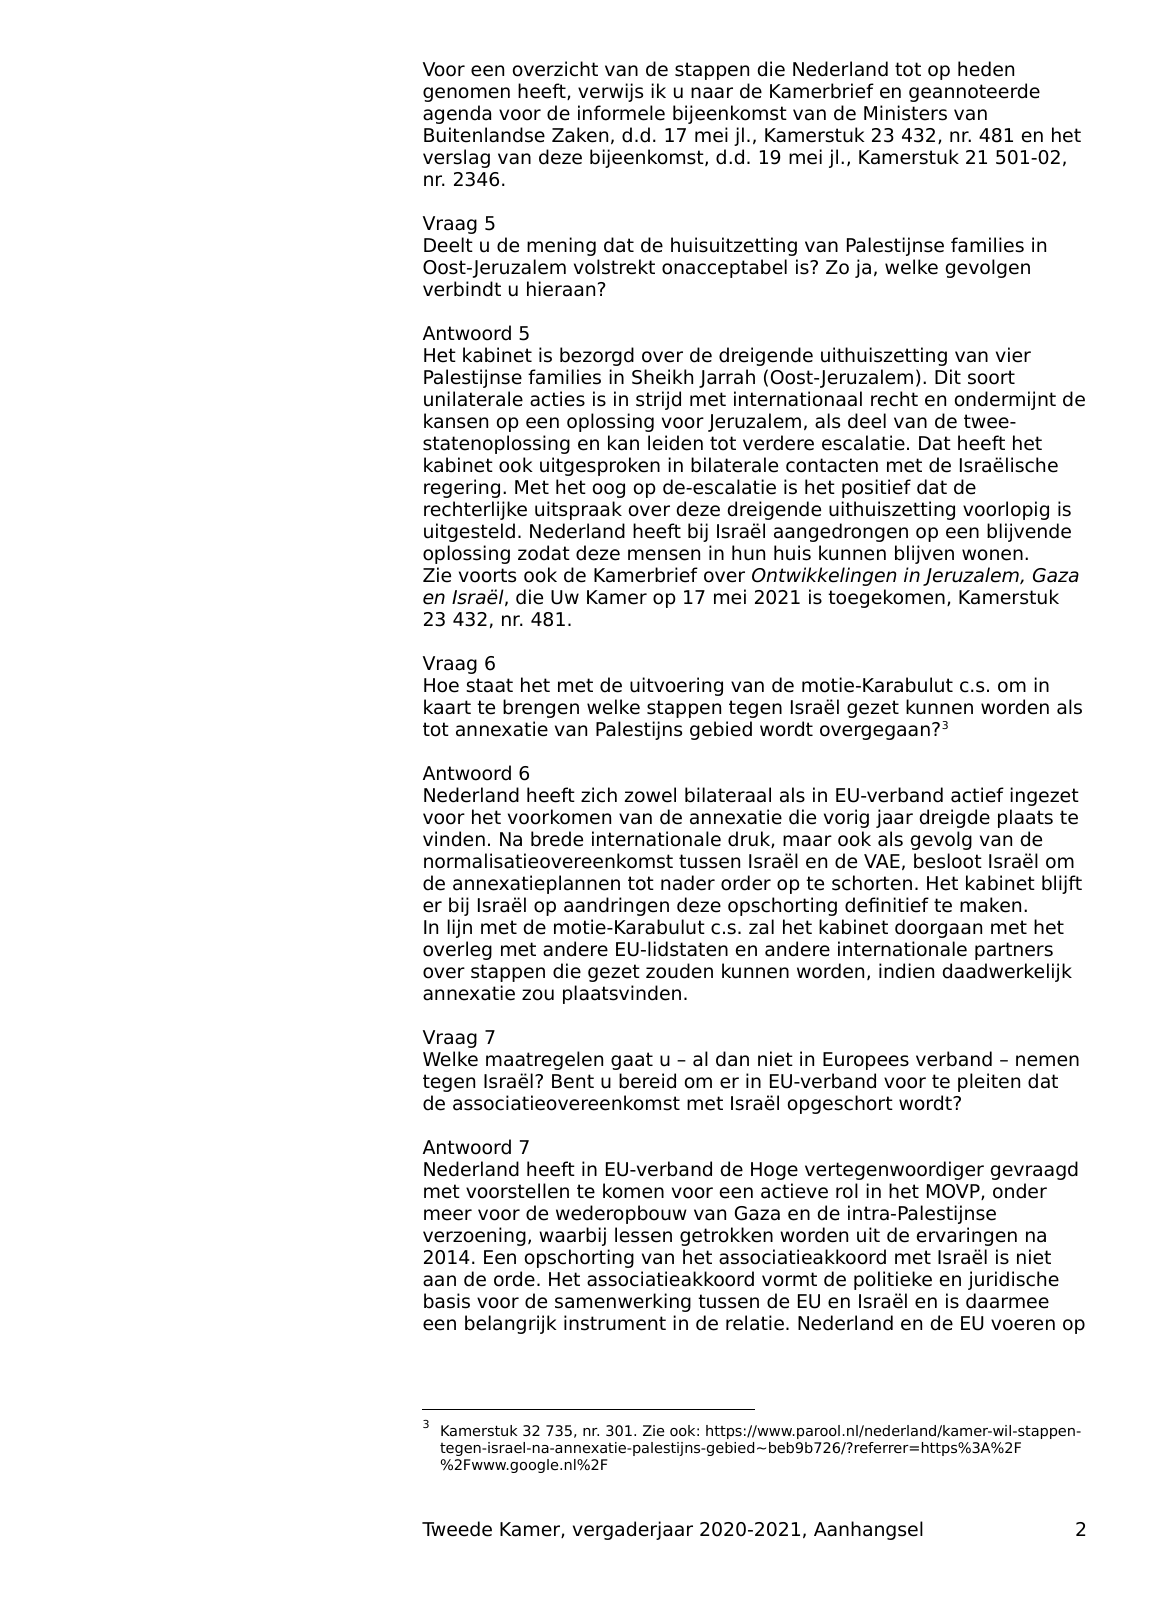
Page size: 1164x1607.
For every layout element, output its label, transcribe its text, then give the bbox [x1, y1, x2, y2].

text Zie voorts ook de Kamerbrief over Ontwikkelingen in Jeruzalem, Gaza en Israël, die Uw Kamer op 17 mei 2021 is toegekomen, Kamerstuk 23 432, nr. 481. [422, 565, 1087, 631]
text Vraag 7 [422, 1027, 1087, 1049]
text Nederland heeft in EU-verband de Hoge vertegenwoordiger gevraagd met voorstellen te komen voor een actieve rol in het MOVP, onder meer voor de wederopbouw van Gaza en de intra-Palestijnse verzoening, waarbij lessen getrokken worden uit de ervaringen na 2014. Een opschorting van het associatieakkoord met Israël is niet aan de orde. Het associatieakkoord vormt de politieke en juridische basis voor de samenwerking tussen de EU en Israël en is daarmee een belangrijk instrument in de relatie. Nederland en de EU voeren op [422, 1159, 1087, 1335]
text Deelt u de mening dat de huisuitzetting van Palestijnse families in Oost-Jeruzalem volstrekt onacceptabel is? Zo ja, welke gevolgen verbindt u hieraan? [422, 235, 1087, 301]
text Antwoord 6 [422, 763, 1087, 785]
text Vraag 6 [422, 653, 1087, 675]
text Welke maatregelen gaat u – al dan niet in Europees verband – nemen tegen Israël? Bent u bereid om er in EU-verband voor te pleiten dat de associatieovereenkomst met Israël opgeschort wordt? [422, 1049, 1087, 1115]
text Het kabinet is bezorgd over de dreigende uithuiszetting van vier Palestijnse families in Sheikh Jarrah (Oost-Jeruzalem). Dit soort unilaterale acties is in strijd met internationaal recht en ondermijnt de kansen op een oplossing voor Jeruzalem, als deel van de twee-statenoplossing en kan leiden tot verdere escalatie. Dat heeft het kabinet ook uitgesproken in bilaterale contacten met de Israëlische regering. Met het oog op de-escalatie is het positief dat de rechterlijke uitspraak over deze dreigende uithuiszetting voorlopig is uitgesteld. Nederland heeft bij Israël aangedrongen op een blijvende oplossing zodat deze mensen in hun huis kunnen blijven wonen. [422, 345, 1087, 565]
text Antwoord 7 [422, 1137, 1087, 1159]
text Vraag 5 [422, 213, 1087, 235]
text Kamerstuk 32 735, nr. 301. Zie ook: https://www.parool.nl/nederland/kamer-wil-stappen-tegen-israel-na-annexatie-palestijns-gebied~beb9b726/?referrer=https%3A%2F%2Fwww.google.nl%2F [422, 1418, 1087, 1474]
text Nederland heeft zich zowel bilateraal als in EU-verband actief ingezet voor het voorkomen van de annexatie die vorig jaar dreigde plaats te vinden. Na brede internationale druk, maar ook als gevolg van de normalisatieovereenkomst tussen Israël en de VAE, besloot Israël om de annexatieplannen tot nader order op te schorten. Het kabinet blijft er bij Israël op aandringen deze opschorting definitief te maken. [422, 785, 1087, 917]
text In lijn met de motie-Karabulut c.s. zal het kabinet doorgaan met het overleg met andere EU-lidstaten en andere internationale partners over stappen die gezet zouden kunnen worden, indien daadwerkelijk annexatie zou plaatsvinden. [422, 917, 1087, 1005]
text Voor een overzicht van de stappen die Nederland tot op heden genomen heeft, verwijs ik u naar de Kamerbrief en geannoteerde agenda voor de informele bijeenkomst van de Ministers van Buitenlandse Zaken, d.d. 17 mei jl., Kamerstuk 23 432, nr. 481 en het verslag van deze bijeenkomst, d.d. 19 mei jl., Kamerstuk 21 501-02, nr. 2346. [422, 59, 1087, 191]
text Hoe staat het met de uitvoering van de motie-Karabulut c.s. om in kaart te brengen welke stappen tegen Israël gezet kunnen worden als tot annexatie van Palestijns gebied wordt overgegaan? [422, 675, 1087, 741]
text Antwoord 5 [422, 323, 1087, 345]
